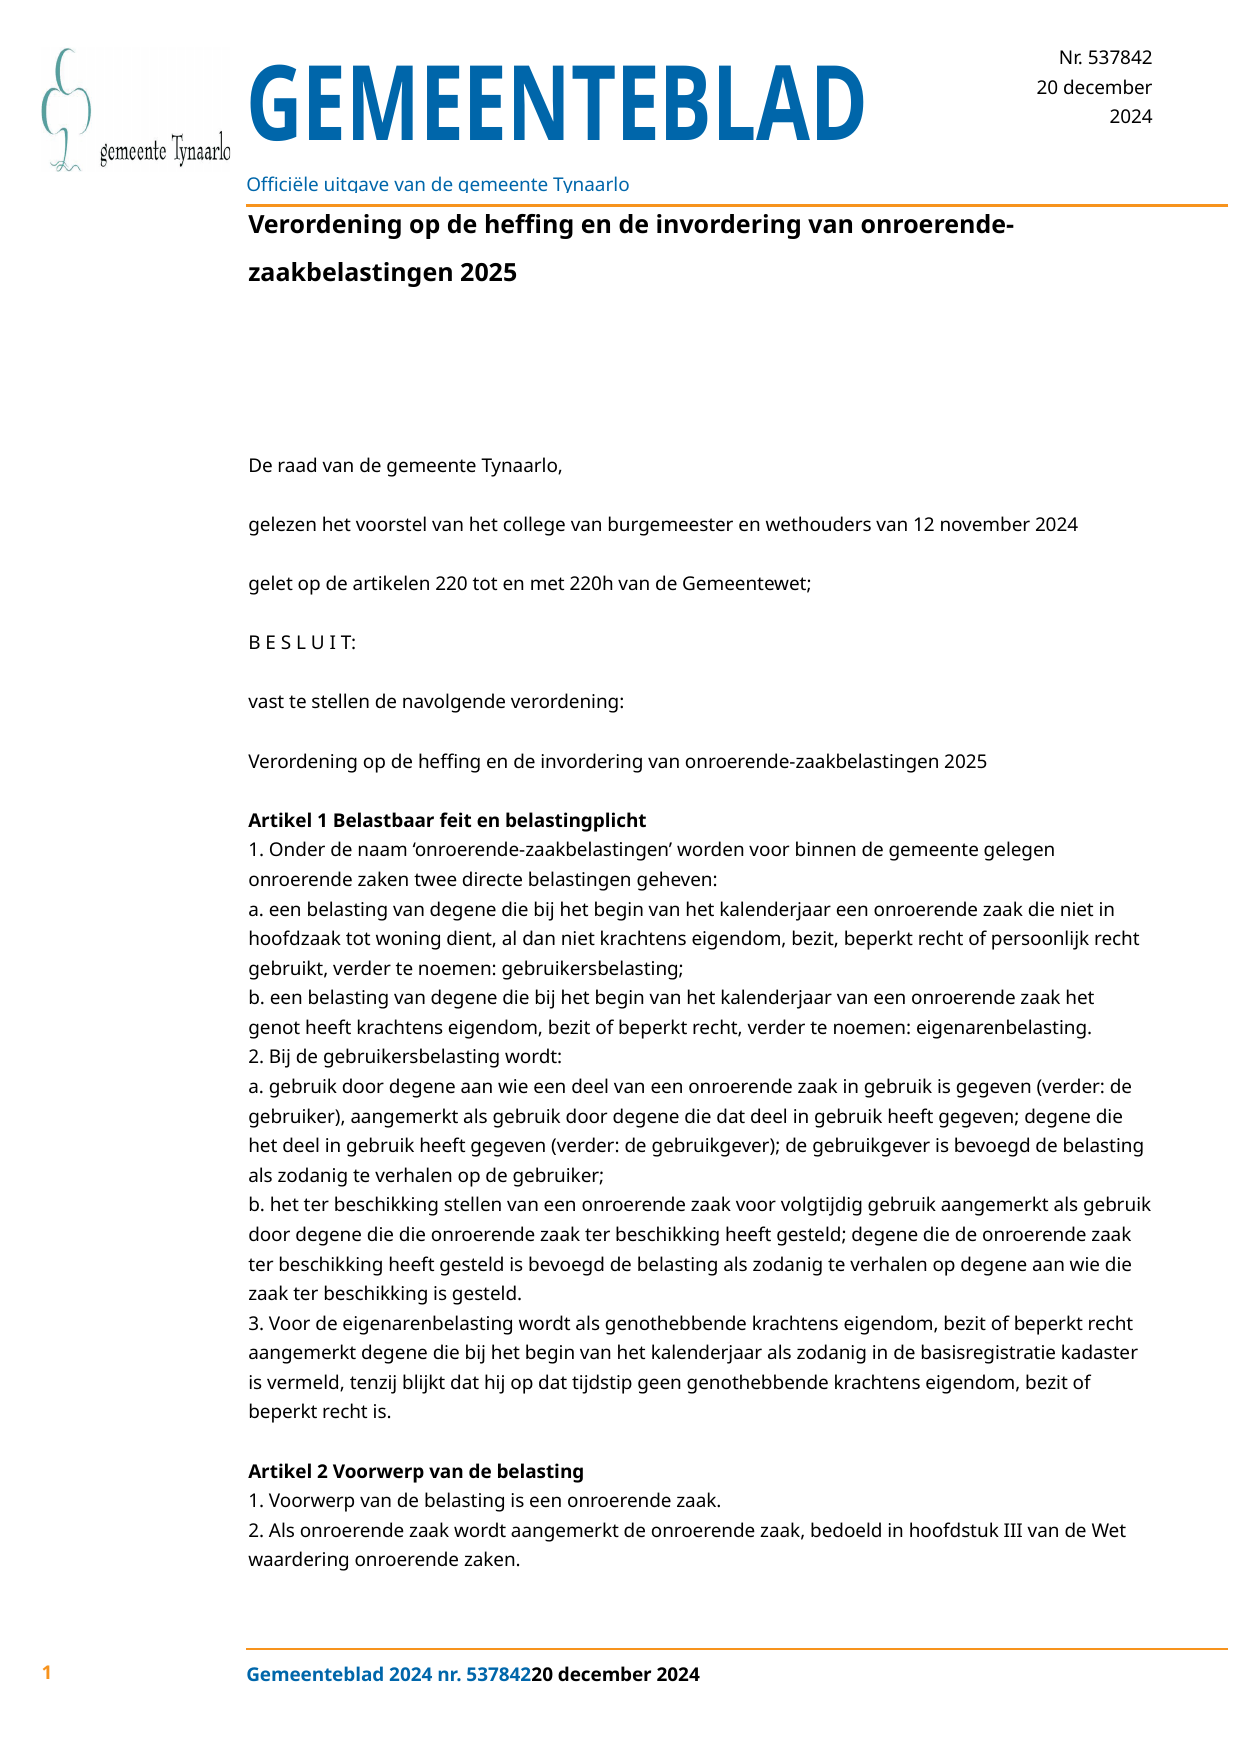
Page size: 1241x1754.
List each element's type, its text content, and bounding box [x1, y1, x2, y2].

text gelet op de artikelen 220 tot en met 220h van de Gemeentewet; [248, 570, 1152, 596]
text 1. Onder de naam ‘onroerende-zaakbelastingen’ worden voor binnen de gemeente gelegen onroerende zaken twee directe belastingen geheven: [248, 837, 1152, 892]
text Verordening op de heffing en de invordering van onroerende-zaakbelastingen 2025 [248, 207, 1152, 288]
text a. gebruik door degene aan wie een deel van een onroerende zaak in gebruik is gegeven (verder: de gebruiker), aangemerkt als gebruik door degene die dat deel in gebruik heeft gegeven; degene die het deel in gebruik heeft gegeven (verder: de gebruikgever); de gebruikgever is bevoegd de belasting als zodanig te verhalen op de gebruiker; [248, 1073, 1152, 1188]
text a. een belasting van degene die bij het begin van het kalenderjaar een onroerende zaak die niet in hoofdzaak tot woning dient, al dan niet krachtens eigendom, bezit, beperkt recht of persoonlijk recht gebruikt, verder te noemen: gebruikersbelasting; [248, 896, 1152, 981]
text 2. Als onroerende zaak wordt aangemerkt de onroerende zaak, bedoeld in hoofdstuk III van de Wet waardering onroerende zaken. [248, 1517, 1152, 1572]
text B E S L U I T: [248, 629, 1152, 655]
text Artikel 1 Belastbaar feit en belastingplicht [248, 807, 1152, 833]
text Verordening op de heffing en de invordering van onroerende-zaakbelastingen 2025 [248, 748, 1152, 774]
text gelezen het voorstel van het college van burgemeester en wethouders van 12 november 2024 [248, 511, 1152, 537]
text b. een belasting van degene die bij het begin van het kalenderjaar van een onroerende zaak het genot heeft krachtens eigendom, bezit of beperkt recht, verder te noemen: eigenarenbelasting. [248, 984, 1152, 1040]
text b. het ter beschikking stellen van een onroerende zaak voor volgtijdig gebruik aangemerkt als gebruik door degene die die onroerende zaak ter beschikking heeft gesteld; degene die de onroerende zaak ter beschikking heeft gesteld is bevoegd de belasting als zodanig te verhalen op degene aan wie die zaak ter beschikking is gesteld. [248, 1192, 1152, 1306]
text 2. Bij de gebruikersbelasting wordt: [248, 1044, 1152, 1069]
text De raad van de gemeente Tynaarlo, [248, 452, 1152, 478]
text Artikel 2 Voorwerp van de belasting [248, 1458, 1152, 1484]
text 3. Voor de eigenarenbelasting wordt als genothebbende krachtens eigendom, bezit of beperkt recht aangemerkt degene die bij het begin van het kalenderjaar als zodanig in de basisregistratie kadaster is vermeld, tenzij blijkt dat hij op dat tijdstip geen genothebbende krachtens eigendom, bezit of beperkt recht is. [248, 1310, 1152, 1424]
picture [41, 47, 231, 172]
text vast te stellen de navolgende verordening: [248, 689, 1152, 714]
text 1. Voorwerp van de belasting is een onroerende zaak. [248, 1487, 1152, 1513]
